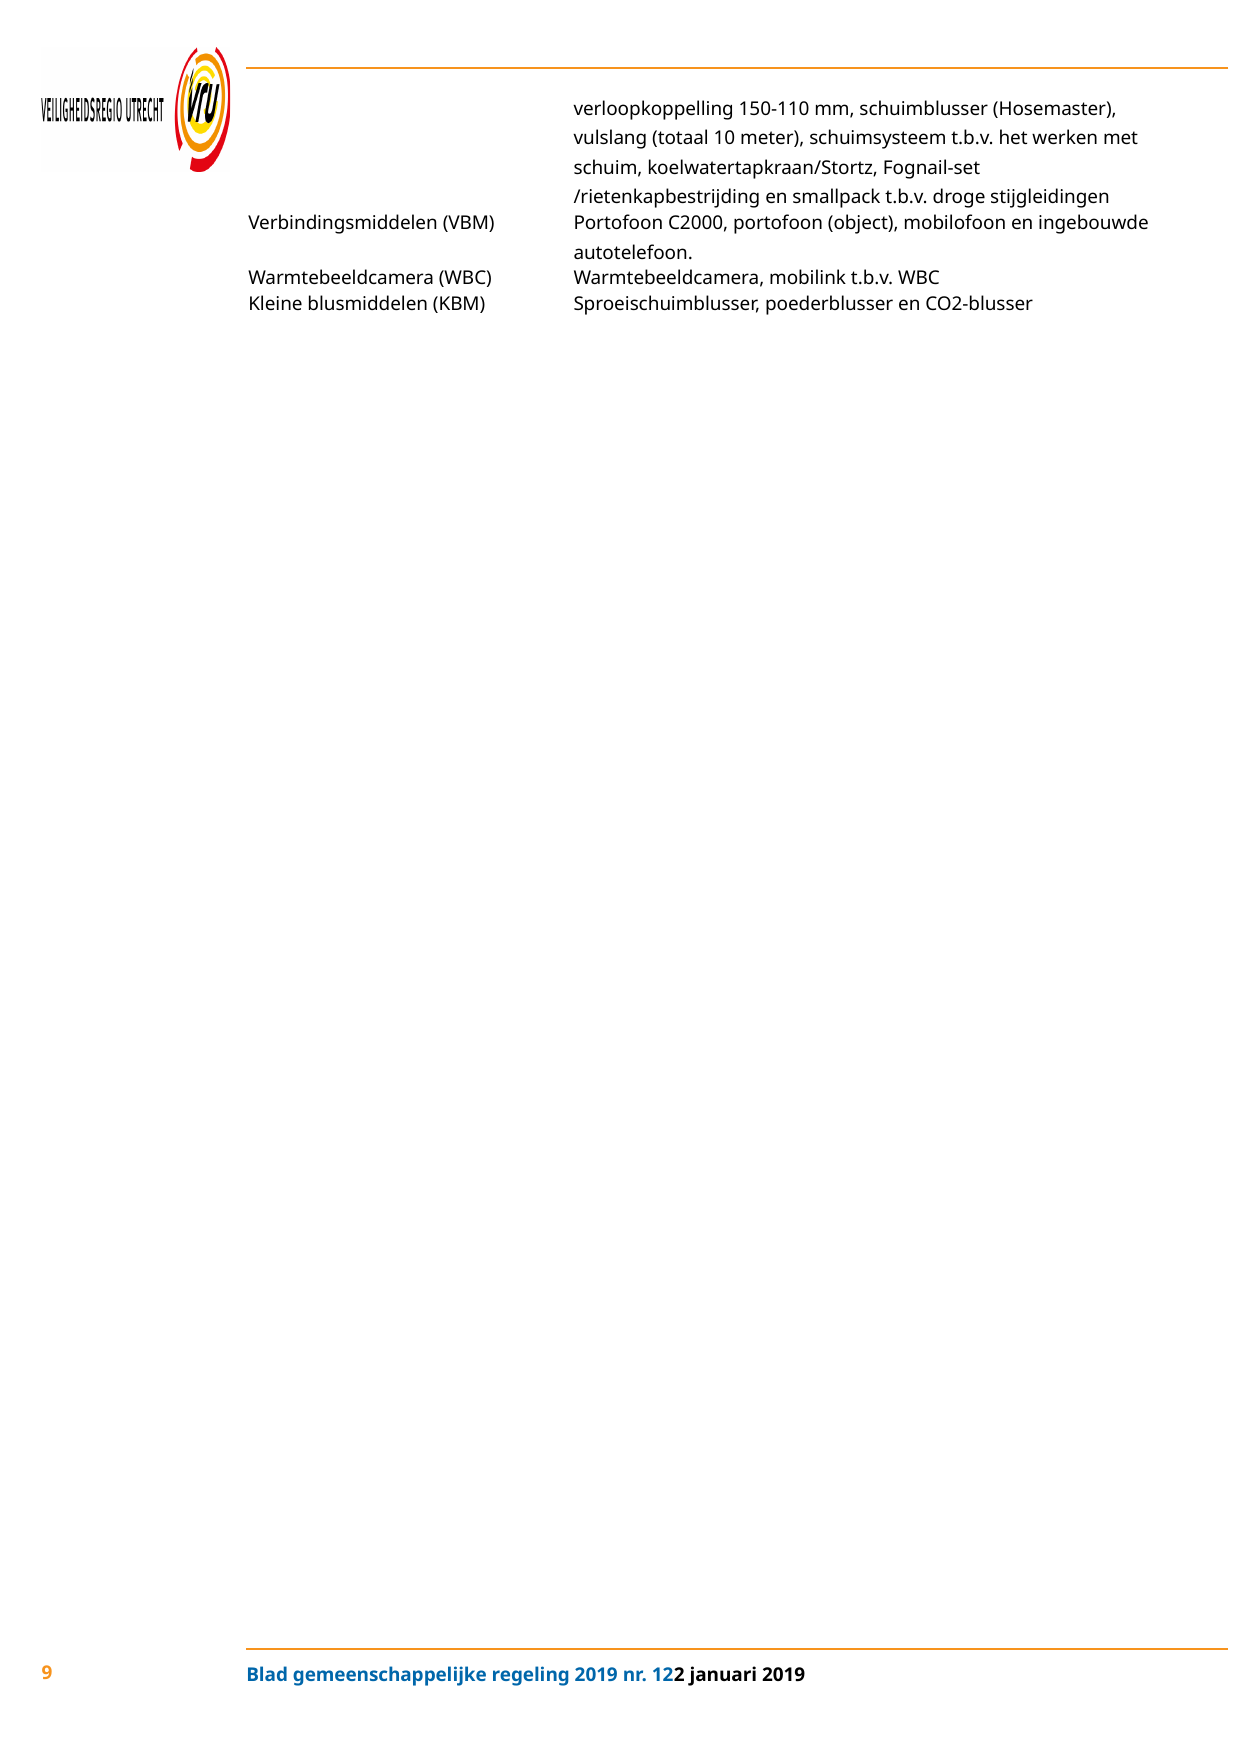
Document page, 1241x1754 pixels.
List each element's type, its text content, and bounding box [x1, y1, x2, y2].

table_cell Sproeischuimblusser, poederblusser en CO2-blusser [573, 290, 1152, 316]
table_cell Verbindingsmiddelen (VBM) [248, 209, 573, 264]
table_cell verloopkoppelling 150-110 mm, schuimblusser (Hosemaster), vulslang (totaal 10 meter), schuimsysteem t.b.v. het werken met schuim, koelwatertapkraan/Stortz, Fognail-set /rietenkapbestrijding en smallpack t.b.v. droge stijgleidingen [573, 95, 1152, 209]
table_cell Warmtebeeldcamera, mobilink t.b.v. WBC [573, 265, 1152, 290]
table_cell [248, 95, 573, 209]
table_cell Warmtebeeldcamera (WBC) [248, 265, 573, 290]
picture [41, 47, 231, 172]
table_cell Kleine blusmiddelen (KBM) [248, 290, 573, 316]
table_cell Portofoon C2000, portofoon (object), mobilofoon en ingebouwde autotelefoon. [573, 209, 1152, 264]
